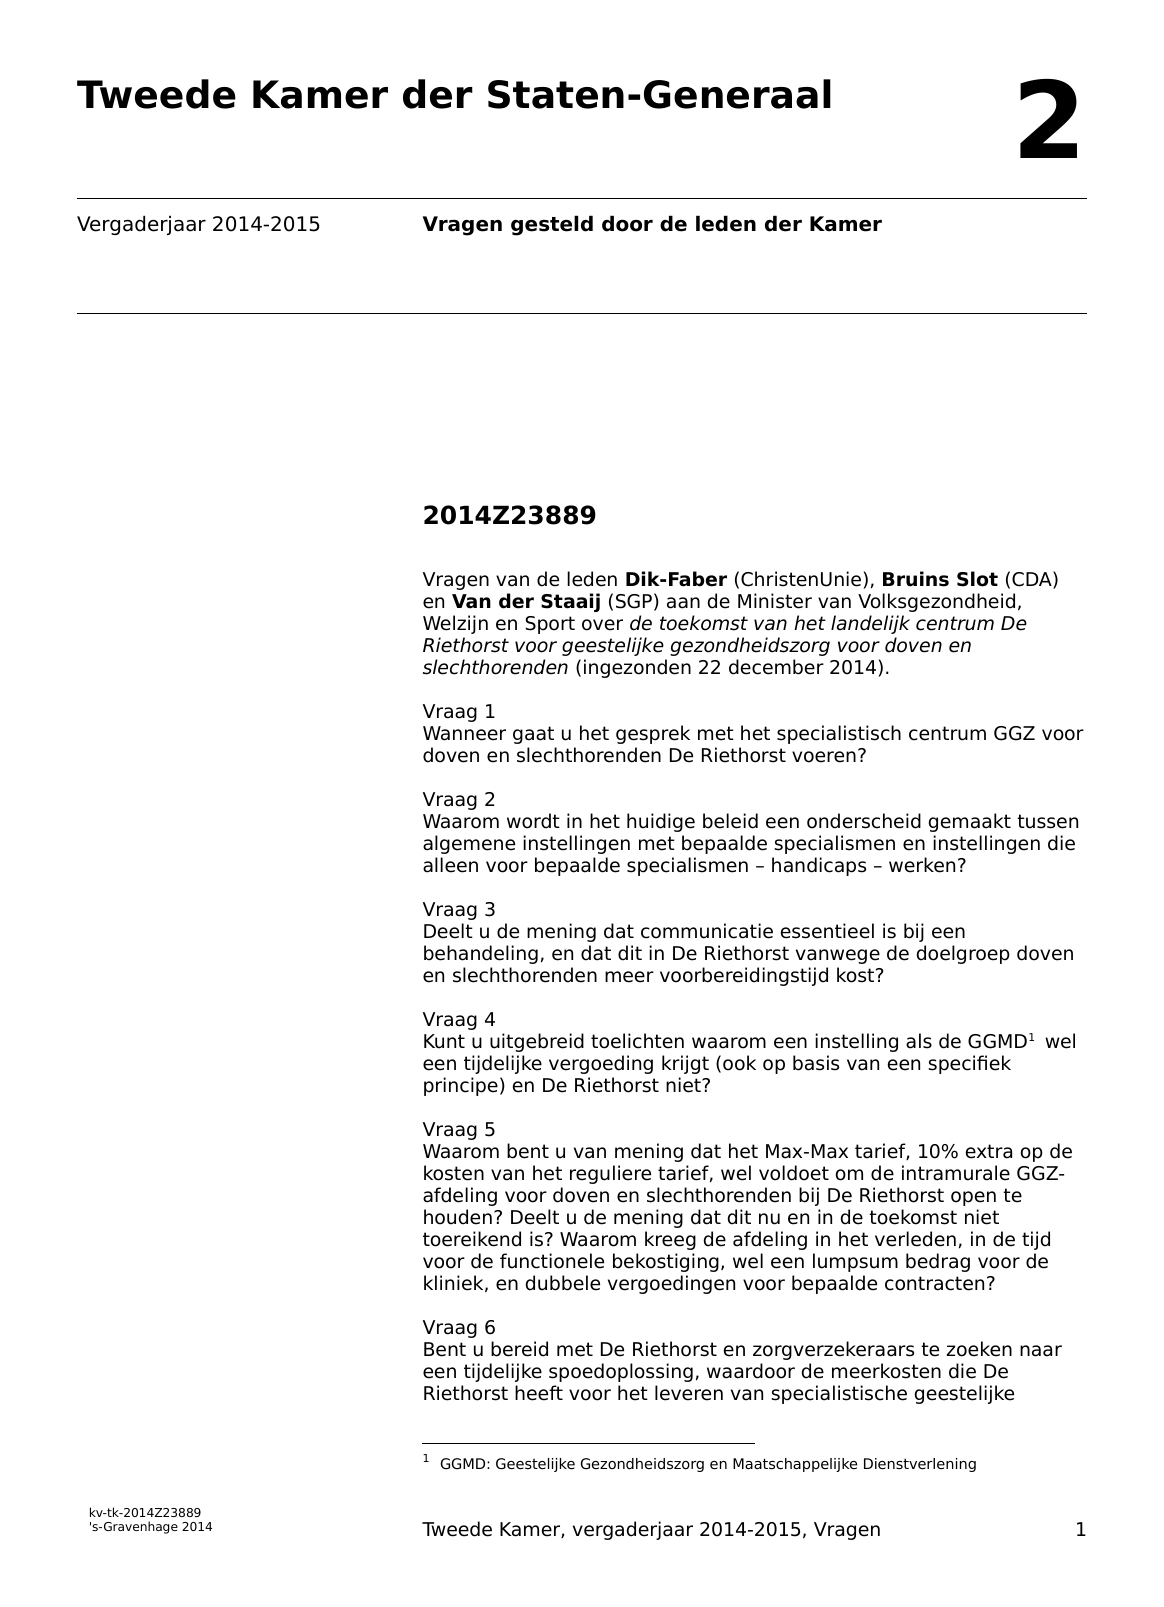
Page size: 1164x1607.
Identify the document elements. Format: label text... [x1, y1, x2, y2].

text Vragen van de leden Dik-Faber (ChristenUnie), Bruins Slot (CDA) en Van der Staaij (SGP) aan de Minister van Volksgezondheid, Welzijn en Sport over de toekomst van het landelijk centrum De Riethorst voor geestelijke gezondheidszorg voor doven en slechthorenden (ingezonden 22 december 2014). [422, 569, 1087, 679]
text Bent u bereid met De Riethorst en zorgverzekeraars te zoeken naar een tijdelijke spoedoplossing, waardoor de meerkosten die De Riethorst heeft voor het leveren van specialistische geestelijke [422, 1339, 1087, 1405]
text GGMD: Geestelijke Gezondheidszorg en Maatschappelijke Dienstverlening [422, 1452, 1087, 1474]
text Waarom wordt in het huidige beleid een onderscheid gemaakt tussen algemene instellingen met bepaalde specialismen en instellingen die alleen voor bepaalde specialismen – handicaps – werken? [422, 811, 1087, 877]
text Waarom bent u van mening dat het Max-Max tarief, 10% extra op de kosten van het reguliere tarief, wel voldoet om de intramurale GGZ-afdeling voor doven en slechthorenden bij De Riethorst open te houden? Deelt u de mening dat dit nu en in de toekomst niet toereikend is? Waarom kreeg de afdeling in het verleden, in de tijd voor de functionele bekostiging, wel een lumpsum bedrag voor de kliniek, en dubbele vergoedingen voor bepaalde contracten? [422, 1141, 1087, 1295]
text 2014Z23889 [422, 501, 1087, 531]
text Deelt u de mening dat communicatie essentieel is bij een behandeling, en dat dit in De Riethorst vanwege de doelgroep doven en slechthorenden meer voorbereidingstijd kost? [422, 921, 1087, 987]
text Vraag 3 [422, 899, 1087, 921]
table_header Tweede Kamer der Staten-Generaal [77, 59, 886, 198]
text Vraag 6 [422, 1317, 1087, 1339]
text kv-tk-2014Z23889 [88, 1506, 323, 1520]
text Vraag 2 [422, 789, 1087, 811]
table_cell Vergaderjaar 2014-2015 [77, 199, 422, 313]
table_header 2 [886, 59, 1087, 198]
text Vraag 5 [422, 1119, 1087, 1141]
table_cell Vragen gesteld door de leden der Kamer [422, 199, 1087, 313]
text Vraag 1 [422, 701, 1087, 723]
text Kunt u uitgebreid toelichten waarom een instelling als de GGMD wel een tijdelijke vergoeding krijgt (ook op basis van een specifiek principe) en De Riethorst niet? [422, 1031, 1087, 1097]
text Wanneer gaat u het gesprek met het specialistisch centrum GGZ voor doven en slechthorenden De Riethorst voeren? [422, 723, 1087, 767]
text Vraag 4 [422, 1009, 1087, 1031]
text 's-Gravenhage 2014 [88, 1520, 323, 1534]
